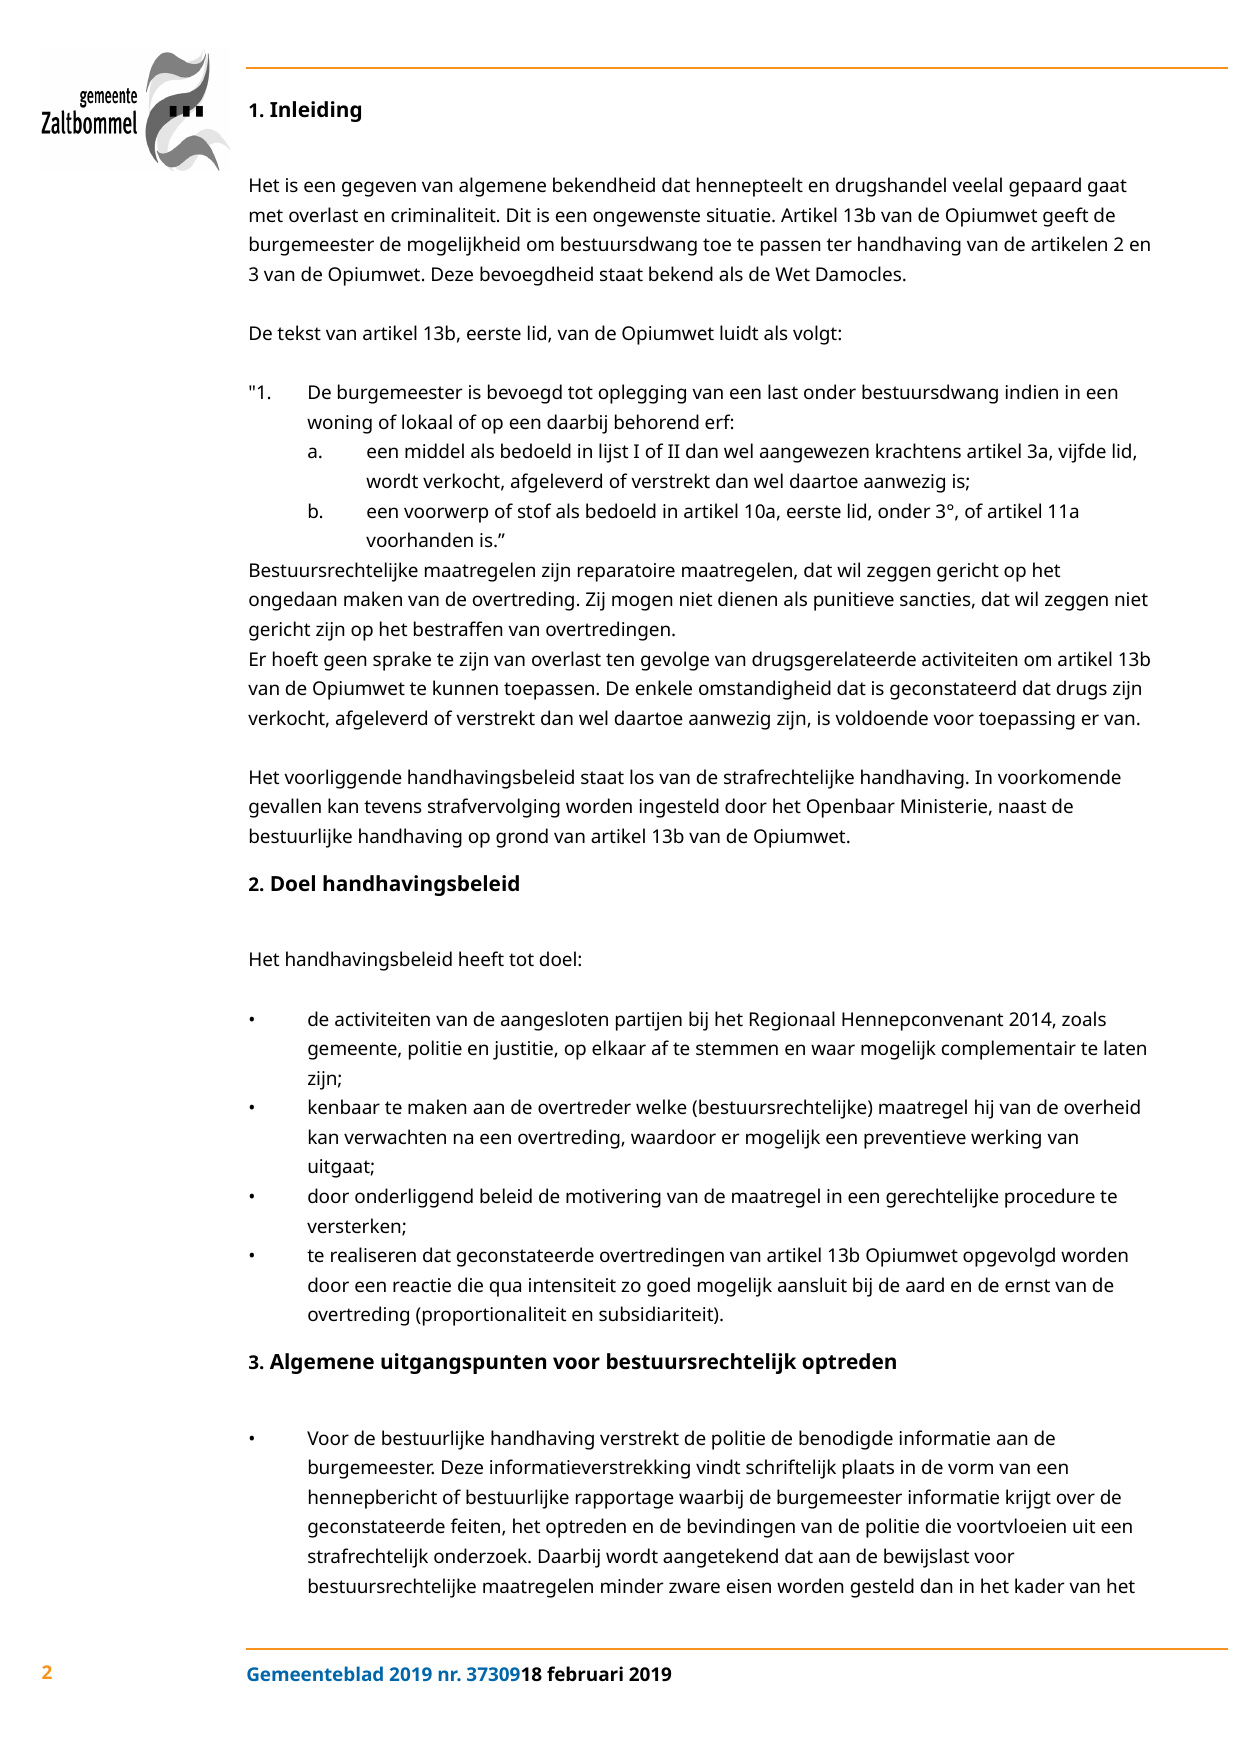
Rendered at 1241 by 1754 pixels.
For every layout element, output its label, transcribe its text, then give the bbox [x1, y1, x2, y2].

text De tekst van artikel 13b, eerste lid, van de Opiumwet luidt als volgt: [248, 320, 1152, 346]
list Voor de bestuurlijke handhaving verstrekt de politie de benodigde informatie aan de burgemeester. Deze informatieverstrekking vindt schriftelijk plaats in de vorm van een hennepbericht of bestuurlijke rapportage waarbij de burgemeester informatie krijgt over de geconstateerde feiten, het optreden en de bevindingen van de politie die voortvloeien uit een strafrechtelijk onderzoek. Daarbij wordt aangetekend dat aan de bewijslast voor bestuursrechtelijke maatregelen minder zware eisen worden gesteld dan in het kader van het [248, 1425, 1152, 1599]
text Bestuursrechtelijke maatregelen zijn reparatoire maatregelen, dat wil zeggen gericht op het ongedaan maken van de overtreding. Zij mogen niet dienen als punitieve sancties, dat wil zeggen niet gericht zijn op het bestraffen van overtredingen. [248, 557, 1152, 642]
text 2. Doel handhavingsbeleid [248, 869, 1152, 897]
text Het handhavingsbeleid heeft tot doel: [248, 947, 1152, 972]
list een voorwerp of stof als bedoeld in artikel 10a, eerste lid, onder 3°, of artikel 11a voorhanden is.” [307, 498, 1152, 553]
text Er hoeft geen sprake te zijn van overlast ten gevolge van drugsgerelateerde activiteiten om artikel 13b van de Opiumwet te kunnen toepassen. De enkele omstandigheid dat is geconstateerd dat drugs zijn verkocht, afgeleverd of verstrekt dan wel daartoe aanwezig zijn, is voldoende voor toepassing er van. [248, 646, 1152, 731]
list een middel als bedoeld in lijst I of II dan wel aangewezen krachtens artikel 3a, vijfde lid, wordt verkocht, afgeleverd of verstrekt dan wel daartoe aanwezig is; [307, 439, 1152, 494]
picture [41, 47, 231, 172]
text Het is een gegeven van algemene bekendheid dat hennepteelt en drugshandel veelal gepaard gaat met overlast en criminaliteit. Dit is een ongewenste situatie. Artikel 13b van de Opiumwet geeft de burgemeester de mogelijkheid om bestuursdwang toe te passen ter handhaving van de artikelen 2 en 3 van de Opiumwet. Deze bevoegdheid staat bekend als de Wet Damocles. [248, 172, 1152, 287]
list de activiteiten van de aangesloten partijen bij het Regionaal Hennepconvenant 2014, zoals gemeente, politie en justitie, op elkaar af te stemmen en waar mogelijk complementair te laten zijn; [248, 1006, 1152, 1091]
list door onderliggend beleid de motivering van de maatregel in een gerechtelijke procedure te versterken; [248, 1183, 1152, 1239]
list De burgemeester is bevoegd tot oplegging van een last onder bestuursdwang indien in een woning of lokaal of op een daarbij behorend erf: [248, 379, 1152, 435]
list te realiseren dat geconstateerde overtredingen van artikel 13b Opiumwet opgevolgd worden door een reactie die qua intensiteit zo goed mogelijk aansluit bij de aard en de ernst van de overtreding (proportionaliteit en subsidiariteit). [248, 1242, 1152, 1327]
text 1. Inleiding [248, 95, 1152, 123]
list kenbaar te maken aan de overtreder welke (bestuursrechtelijke) maatregel hij van de overheid kan verwachten na een overtreding, waardoor er mogelijk een preventieve werking van uitgaat; [248, 1094, 1152, 1179]
text 3. Algemene uitgangspunten voor bestuursrechtelijk optreden [248, 1347, 1152, 1376]
text Het voorliggende handhavingsbeleid staat los van de strafrechtelijke handhaving. In voorkomende gevallen kan tevens strafvervolging worden ingesteld door het Openbaar Ministerie, naast de bestuurlijke handhaving op grond van artikel 13b van de Opiumwet. [248, 764, 1152, 849]
